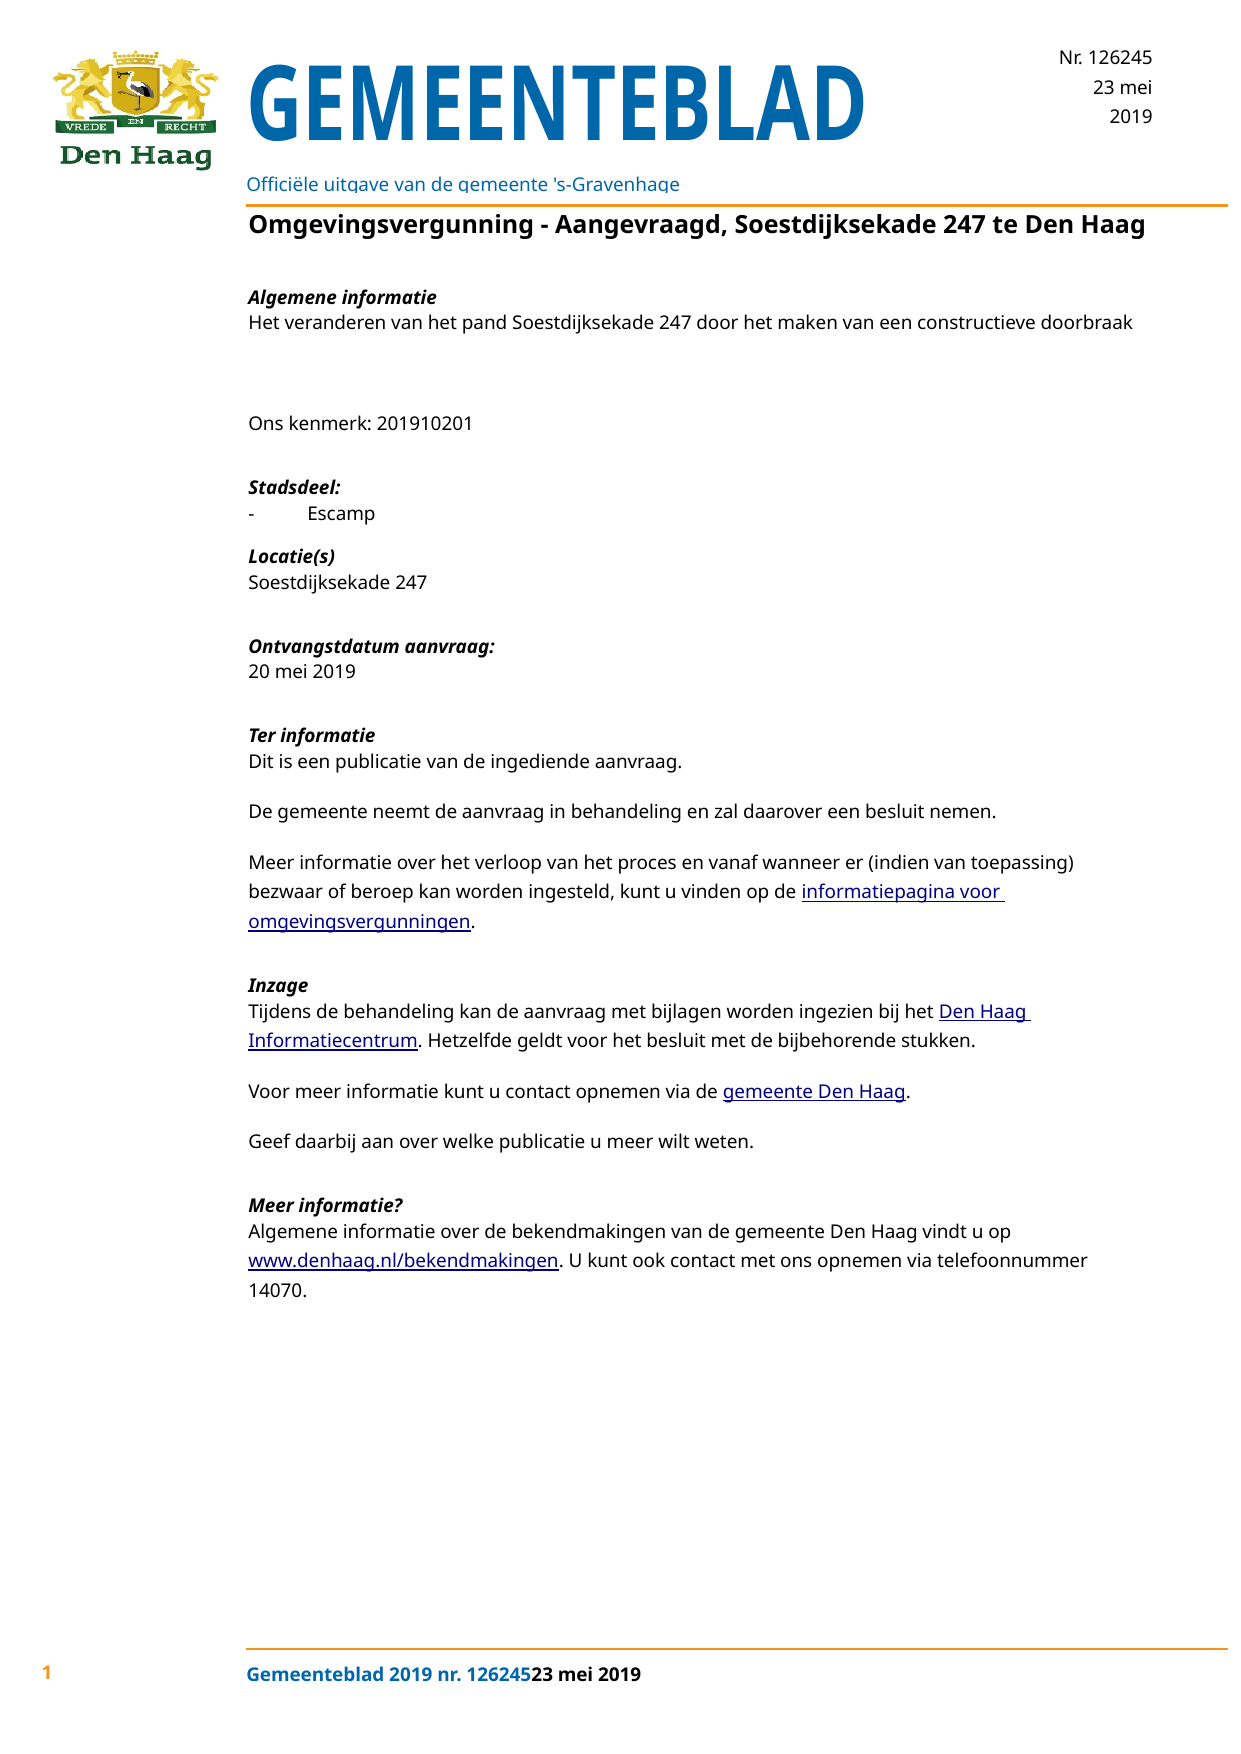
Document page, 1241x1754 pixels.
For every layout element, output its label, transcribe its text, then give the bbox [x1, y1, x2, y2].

text De gemeente neemt de aanvraag in behandeling en zal daarover een besluit nemen. [248, 799, 1152, 824]
text Dit is een publicatie van de ingediende aanvraag. [248, 748, 1152, 774]
text Meer informatie over het verloop van het proces en vanaf wanneer er (indien van toepassing) bezwaar of beroep kan worden ingesteld, kunt u vinden op de informatiepagina voor omgevingsvergunningen. [248, 849, 1152, 934]
text Algemene informatie over de bekendmakingen van de gemeente Den Haag vindt u op www.denhaag.nl/bekendmakingen. U kunt ook contact met ons opnemen via telefoonnummer 14070. [248, 1218, 1152, 1303]
text Geef daarbij aan over welke publicatie u meer wilt weten. [248, 1128, 1152, 1154]
text 20 mei 2019 [248, 659, 1152, 684]
text Inzage [248, 972, 1152, 998]
text Meer informatie? [248, 1192, 1152, 1218]
text Soestdijksekade 247 [248, 569, 1152, 595]
list Escamp [248, 500, 1152, 526]
text Tijdens de behandeling kan de aanvraag met bijlagen worden ingezien bij het Den Haag Informatiecentrum. Hetzelfde geldt voor het besluit met de bijbehorende stukken. [248, 998, 1152, 1053]
text Ter informatie [248, 723, 1152, 748]
text Stadsdeel: [248, 474, 1152, 500]
text Voor meer informatie kunt u contact opnemen via de gemeente Den Haag. [248, 1078, 1152, 1104]
text Algemene informatie [248, 284, 1152, 309]
text Locatie(s) [248, 543, 1152, 569]
text Ons kenmerk: 201910201 [248, 410, 1152, 436]
text Ontvangstdatum aanvraag: [248, 633, 1152, 659]
text Omgevingsvergunning - Aangevraagd, Soestdijksekade 247 te Den Haag [248, 207, 1152, 241]
text Het veranderen van het pand Soestdijksekade 247 door het maken van een constructieve doorbraak [248, 309, 1152, 335]
picture [41, 47, 231, 172]
